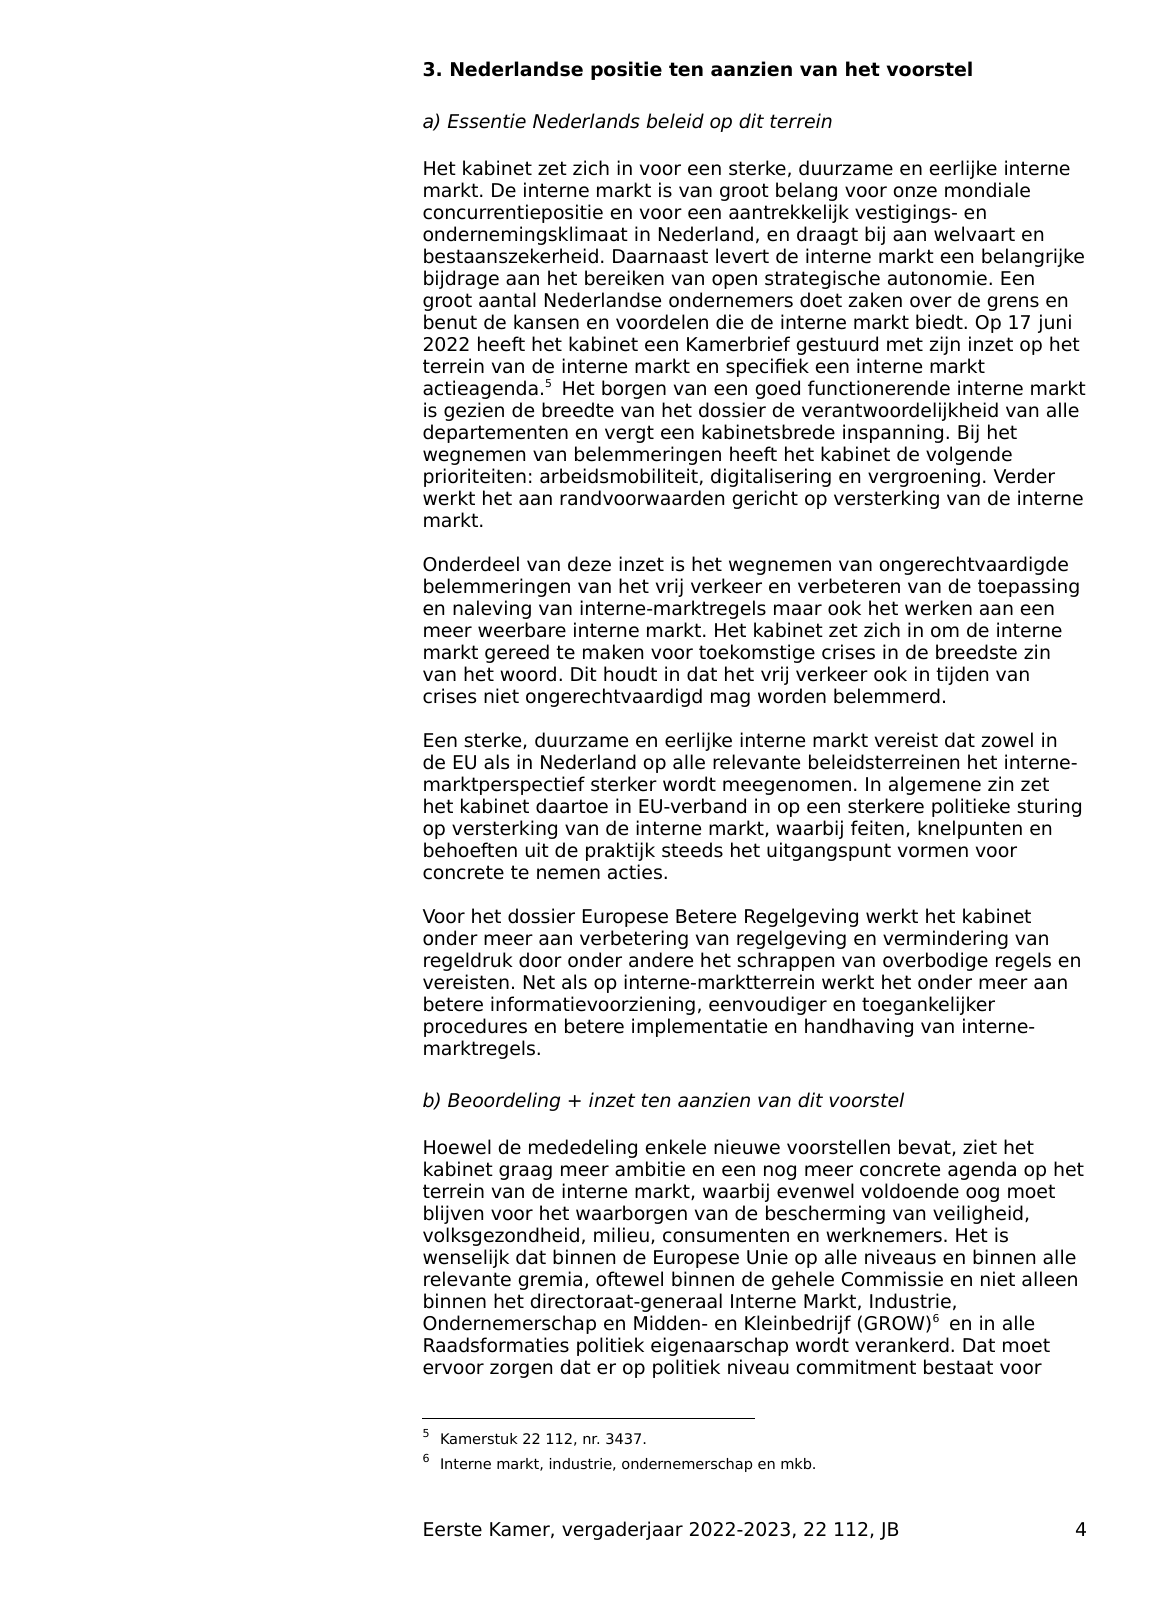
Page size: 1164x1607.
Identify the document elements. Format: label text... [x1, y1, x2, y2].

text Hoewel de mededeling enkele nieuwe voorstellen bevat, ziet het kabinet graag meer ambitie en een nog meer concrete agenda op het terrein van de interne markt, waarbij evenwel voldoende oog moet blijven voor het waarborgen van de bescherming van veiligheid, volksgezondheid, milieu, consumenten en werknemers. Het is wenselijk dat binnen de Europese Unie op alle niveaus en binnen alle relevante gremia, oftewel binnen de gehele Commissie en niet alleen binnen het directoraat-generaal Interne Markt, Industrie, Ondernemerschap en Midden- en Kleinbedrijf (GROW) en in alle Raadsformaties politiek eigenaarschap wordt verankerd. Dat moet ervoor zorgen dat er op politiek niveau commitment bestaat voor [422, 1137, 1087, 1378]
text Onderdeel van deze inzet is het wegnemen van ongerechtvaardigde belemmeringen van het vrij verkeer en verbeteren van de toepassing en naleving van interne-marktregels maar ook het werken aan een meer weerbare interne markt. Het kabinet zet zich in om de interne markt gereed te maken voor toekomstige crises in de breedste zin van het woord. Dit houdt in dat het vrij verkeer ook in tijden van crises niet ongerechtvaardigd mag worden belemmerd. [422, 554, 1087, 708]
text Interne markt, industrie, ondernemerschap en mkb. [422, 1452, 1087, 1474]
text Het kabinet zet zich in voor een sterke, duurzame en eerlijke interne markt. De interne markt is van groot belang voor onze mondiale concurrentiepositie en voor een aantrekkelijk vestigings- en ondernemingsklimaat in Nederland, en draagt bij aan welvaart en bestaanszekerheid. Daarnaast levert de interne markt een belangrijke bijdrage aan het bereiken van open strategische autonomie. Een groot aantal Nederlandse ondernemers doet zaken over de grens en benut de kansen en voordelen die de interne markt biedt. Op 17 juni 2022 heeft het kabinet een Kamerbrief gestuurd met zijn inzet op het terrein van de interne markt en specifiek een interne markt actieagenda. Het borgen van een goed functionerende interne markt is gezien de breedte van het dossier de verantwoordelijkheid van alle departementen en vergt een kabinetsbrede inspanning. Bij het wegnemen van belemmeringen heeft het kabinet de volgende prioriteiten: arbeidsmobiliteit, digitalisering en vergroening. Verder werkt het aan randvoorwaarden gericht op versterking van de interne markt. [422, 158, 1087, 532]
text Kamerstuk 22 112, nr. 3437. [422, 1427, 1087, 1449]
subtitle b) Beoordeling + inzet ten aanzien van dit voorstel [422, 1090, 1087, 1112]
text Een sterke, duurzame en eerlijke interne markt vereist dat zowel in de EU als in Nederland op alle relevante beleidsterreinen het interne-marktperspectief sterker wordt meegenomen. In algemene zin zet het kabinet daartoe in EU-verband in op een sterkere politieke sturing op versterking van de interne markt, waarbij feiten, knelpunten en behoeften uit de praktijk steeds het uitgangspunt vormen voor concrete te nemen acties. [422, 730, 1087, 884]
subtitle 3. Nederlandse positie ten aanzien van het voorstel [422, 59, 1087, 81]
text Voor het dossier Europese Betere Regelgeving werkt het kabinet onder meer aan verbetering van regelgeving en vermindering van regeldruk door onder andere het schrappen van overbodige regels en vereisten. Net als op interne-marktterrein werkt het onder meer aan betere informatievoorziening, eenvoudiger en toegankelijker procedures en betere implementatie en handhaving van interne-marktregels. [422, 906, 1087, 1060]
subtitle a) Essentie Nederlands beleid op dit terrein [422, 111, 1087, 133]
